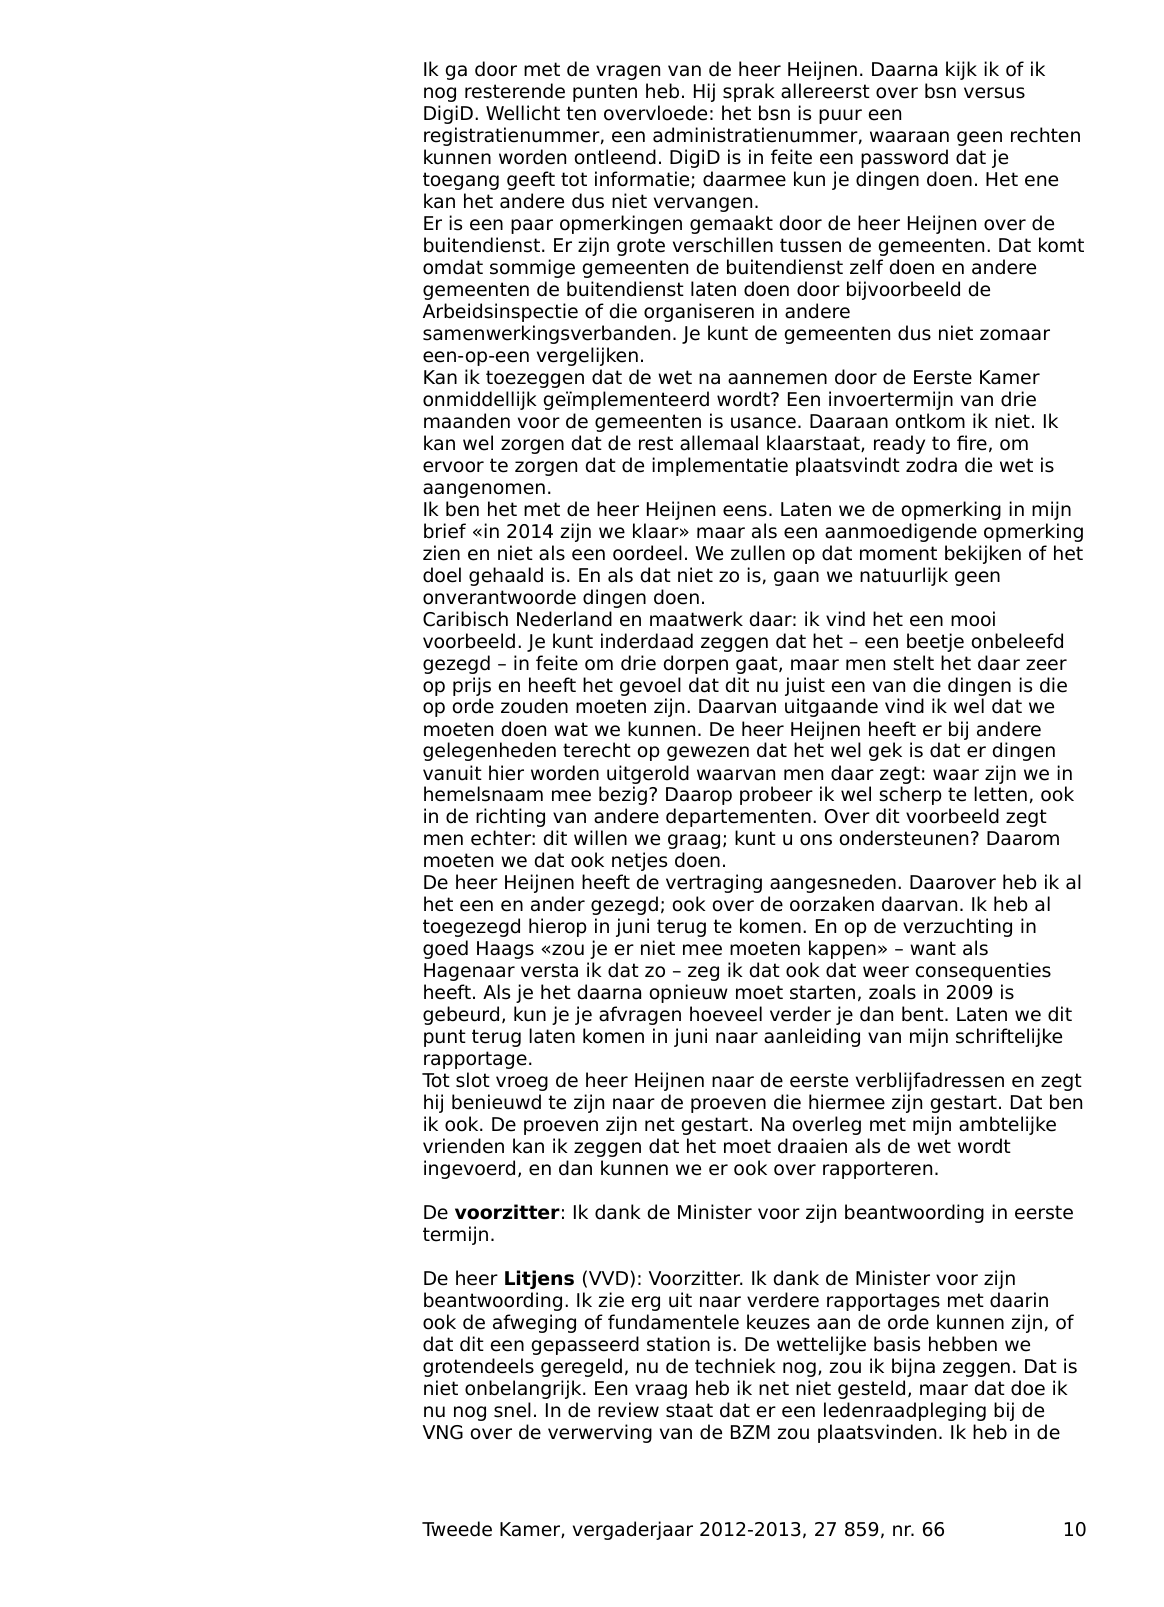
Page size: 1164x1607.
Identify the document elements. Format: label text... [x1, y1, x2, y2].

text De voorzitter: Ik dank de Minister voor zijn beantwoording in eerste termijn. [422, 1202, 1087, 1246]
text Ik ga door met de vragen van de heer Heijnen. Daarna kijk ik of ik nog resterende punten heb. Hij sprak allereerst over bsn versus DigiD. Wellicht ten overvloede: het bsn is puur een registratienummer, een administratienummer, waaraan geen rechten kunnen worden ontleend. DigiD is in feite een password dat je toegang geeft tot informatie; daarmee kun je dingen doen. Het ene kan het andere dus niet vervangen. [422, 59, 1087, 213]
text Caribisch Nederland en maatwerk daar: ik vind het een mooi voorbeeld. Je kunt inderdaad zeggen dat het – een beetje onbeleefd gezegd – in feite om drie dorpen gaat, maar men stelt het daar zeer op prijs en heeft het gevoel dat dit nu juist een van die dingen is die op orde zouden moeten zijn. Daarvan uitgaande vind ik wel dat we moeten doen wat we kunnen. De heer Heijnen heeft er bij andere gelegenheden terecht op gewezen dat het wel gek is dat er dingen vanuit hier worden uitgerold waarvan men daar zegt: waar zijn we in hemelsnaam mee bezig? Daarop probeer ik wel scherp te letten, ook in de richting van andere departementen. Over dit voorbeeld zegt men echter: dit willen we graag; kunt u ons ondersteunen? Daarom moeten we dat ook netjes doen. [422, 608, 1087, 872]
text Kan ik toezeggen dat de wet na aannemen door de Eerste Kamer onmiddellijk geïmplementeerd wordt? Een invoertermijn van drie maanden voor de gemeenten is usance. Daaraan ontkom ik niet. Ik kan wel zorgen dat de rest allemaal klaarstaat, ready to fire, om ervoor te zorgen dat de implementatie plaatsvindt zodra die wet is aangenomen. [422, 367, 1087, 499]
text De heer Litjens (VVD): Voorzitter. Ik dank de Minister voor zijn beantwoording. Ik zie erg uit naar verdere rapportages met daarin ook de afweging of fundamentele keuzes aan de orde kunnen zijn, of dat dit een gepasseerd station is. De wettelijke basis hebben we grotendeels geregeld, nu de techniek nog, zou ik bijna zeggen. Dat is niet onbelangrijk. Een vraag heb ik net niet gesteld, maar dat doe ik nu nog snel. In de review staat dat er een ledenraadpleging bij de VNG over de verwerving van de BZM zou plaatsvinden. Ik heb in de [422, 1268, 1087, 1444]
text Tot slot vroeg de heer Heijnen naar de eerste verblijfadressen en zegt hij benieuwd te zijn naar de proeven die hiermee zijn gestart. Dat ben ik ook. De proeven zijn net gestart. Na overleg met mijn ambtelijke vrienden kan ik zeggen dat het moet draaien als de wet wordt ingevoerd, en dan kunnen we er ook over rapporteren. [422, 1070, 1087, 1180]
text Er is een paar opmerkingen gemaakt door de heer Heijnen over de buitendienst. Er zijn grote verschillen tussen de gemeenten. Dat komt omdat sommige gemeenten de buitendienst zelf doen en andere gemeenten de buitendienst laten doen door bijvoorbeeld de Arbeidsinspectie of die organiseren in andere samenwerkingsverbanden. Je kunt de gemeenten dus niet zomaar een-op-een vergelijken. [422, 213, 1087, 367]
text De heer Heijnen heeft de vertraging aangesneden. Daarover heb ik al het een en ander gezegd; ook over de oorzaken daarvan. Ik heb al toegezegd hierop in juni terug te komen. En op de verzuchting in goed Haags «zou je er niet mee moeten kappen» – want als Hagenaar versta ik dat zo – zeg ik dat ook dat weer consequenties heeft. Als je het daarna opnieuw moet starten, zoals in 2009 is gebeurd, kun je je afvragen hoeveel verder je dan bent. Laten we dit punt terug laten komen in juni naar aanleiding van mijn schriftelijke rapportage. [422, 872, 1087, 1070]
text Ik ben het met de heer Heijnen eens. Laten we de opmerking in mijn brief «in 2014 zijn we klaar» maar als een aanmoedigende opmerking zien en niet als een oordeel. We zullen op dat moment bekijken of het doel gehaald is. En als dat niet zo is, gaan we natuurlijk geen onverantwoorde dingen doen. [422, 499, 1087, 608]
